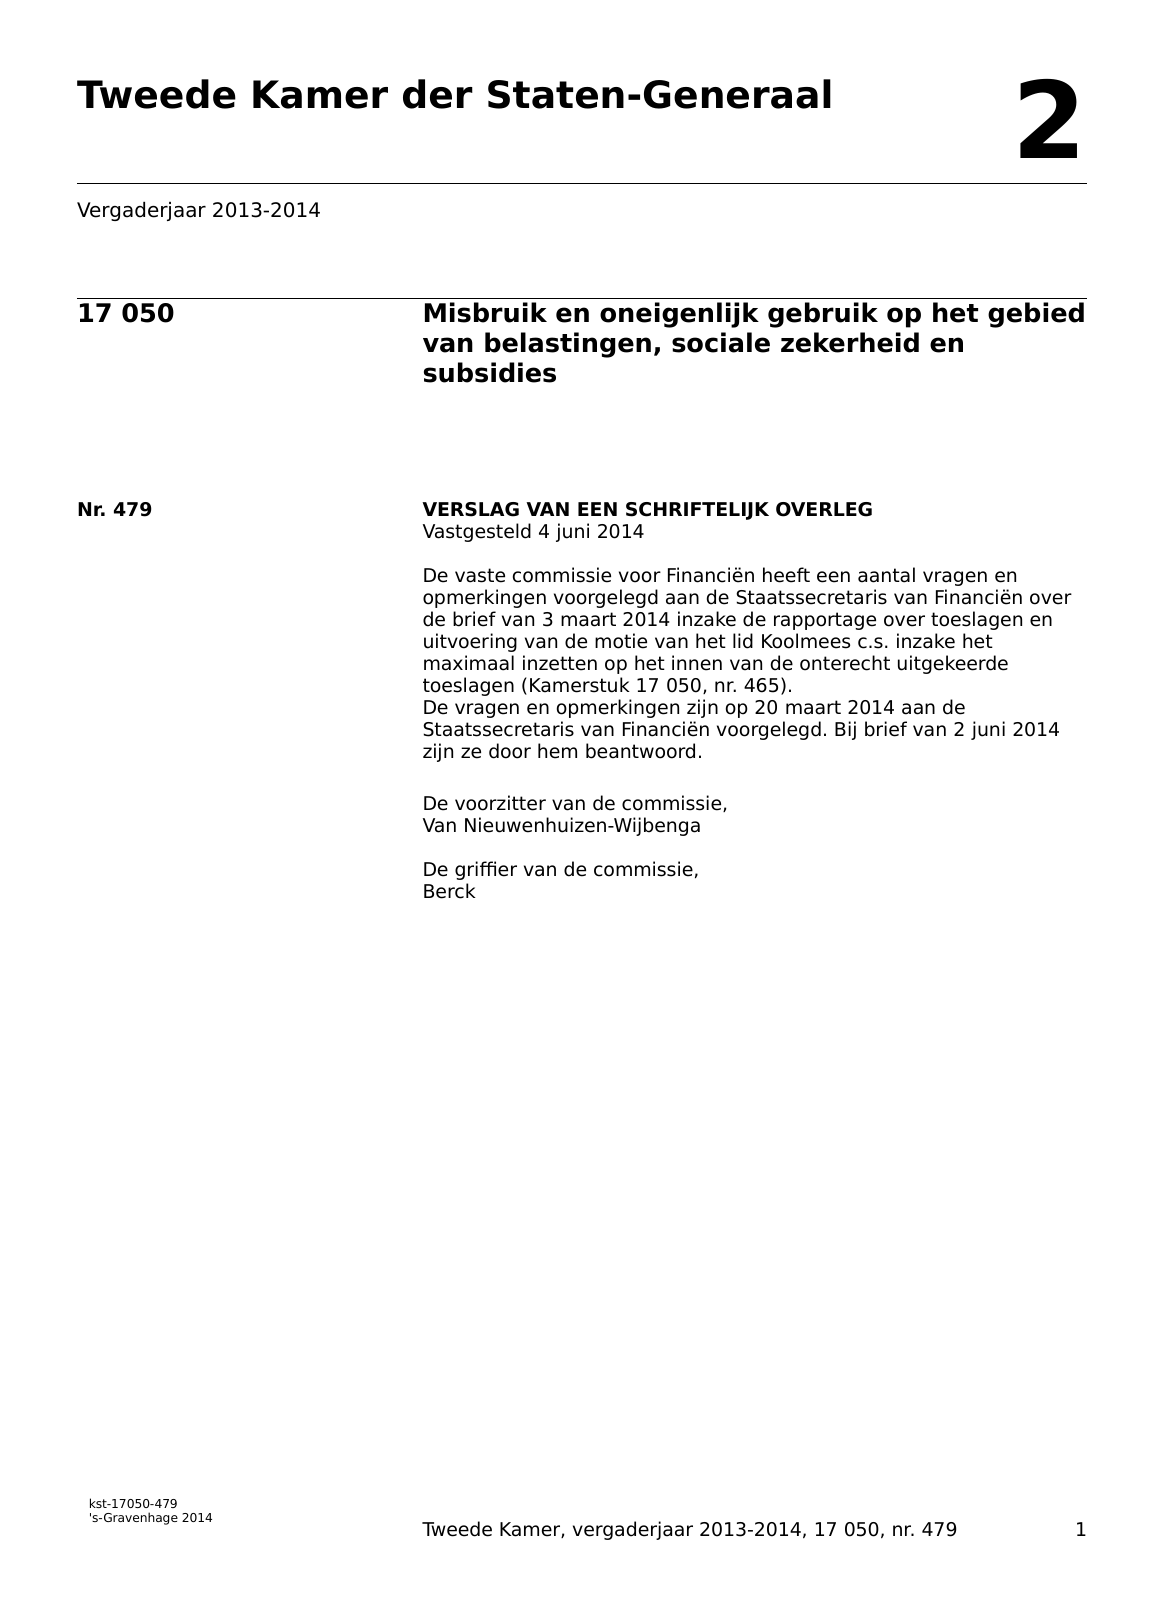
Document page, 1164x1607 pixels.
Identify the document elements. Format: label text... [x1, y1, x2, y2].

text De vragen en opmerkingen zijn op 20 maart 2014 aan de Staatssecretaris van Financiën voorgelegd. Bij brief van 2 juni 2014 zijn ze door hem beantwoord. [422, 697, 1087, 763]
subtitle 17 050 Misbruik en oneigenlijk gebruik op het gebied van belastingen, sociale zekerheid en subsidies [77, 299, 1087, 388]
text De voorzitter van de commissie, Van Nieuwenhuizen-Wijbenga [422, 793, 1087, 837]
table_header 2 [886, 59, 1087, 183]
table_header Tweede Kamer der Staten-Generaal [77, 59, 886, 183]
text 's-Gravenhage 2014 [88, 1511, 323, 1525]
text kst-17050-479 [88, 1497, 323, 1511]
text De griffier van de commissie, Berck [422, 859, 1087, 903]
text De vaste commissie voor Financiën heeft een aantal vragen en opmerkingen voorgelegd aan de Staatssecretaris van Financiën over de brief van 3 maart 2014 inzake de rapportage over toeslagen en uitvoering van de motie van het lid Koolmees c.s. inzake het maximaal inzetten op het innen van de onterecht uitgekeerde toeslagen (Kamerstuk 17 050, nr. 465). [422, 565, 1087, 697]
text Vastgesteld 4 juni 2014 [422, 521, 1087, 543]
subtitle Nr. 479 VERSLAG VAN EEN SCHRIFTELIJK OVERLEG [77, 499, 1087, 521]
table_cell Vergaderjaar 2013-2014 [77, 184, 1087, 298]
